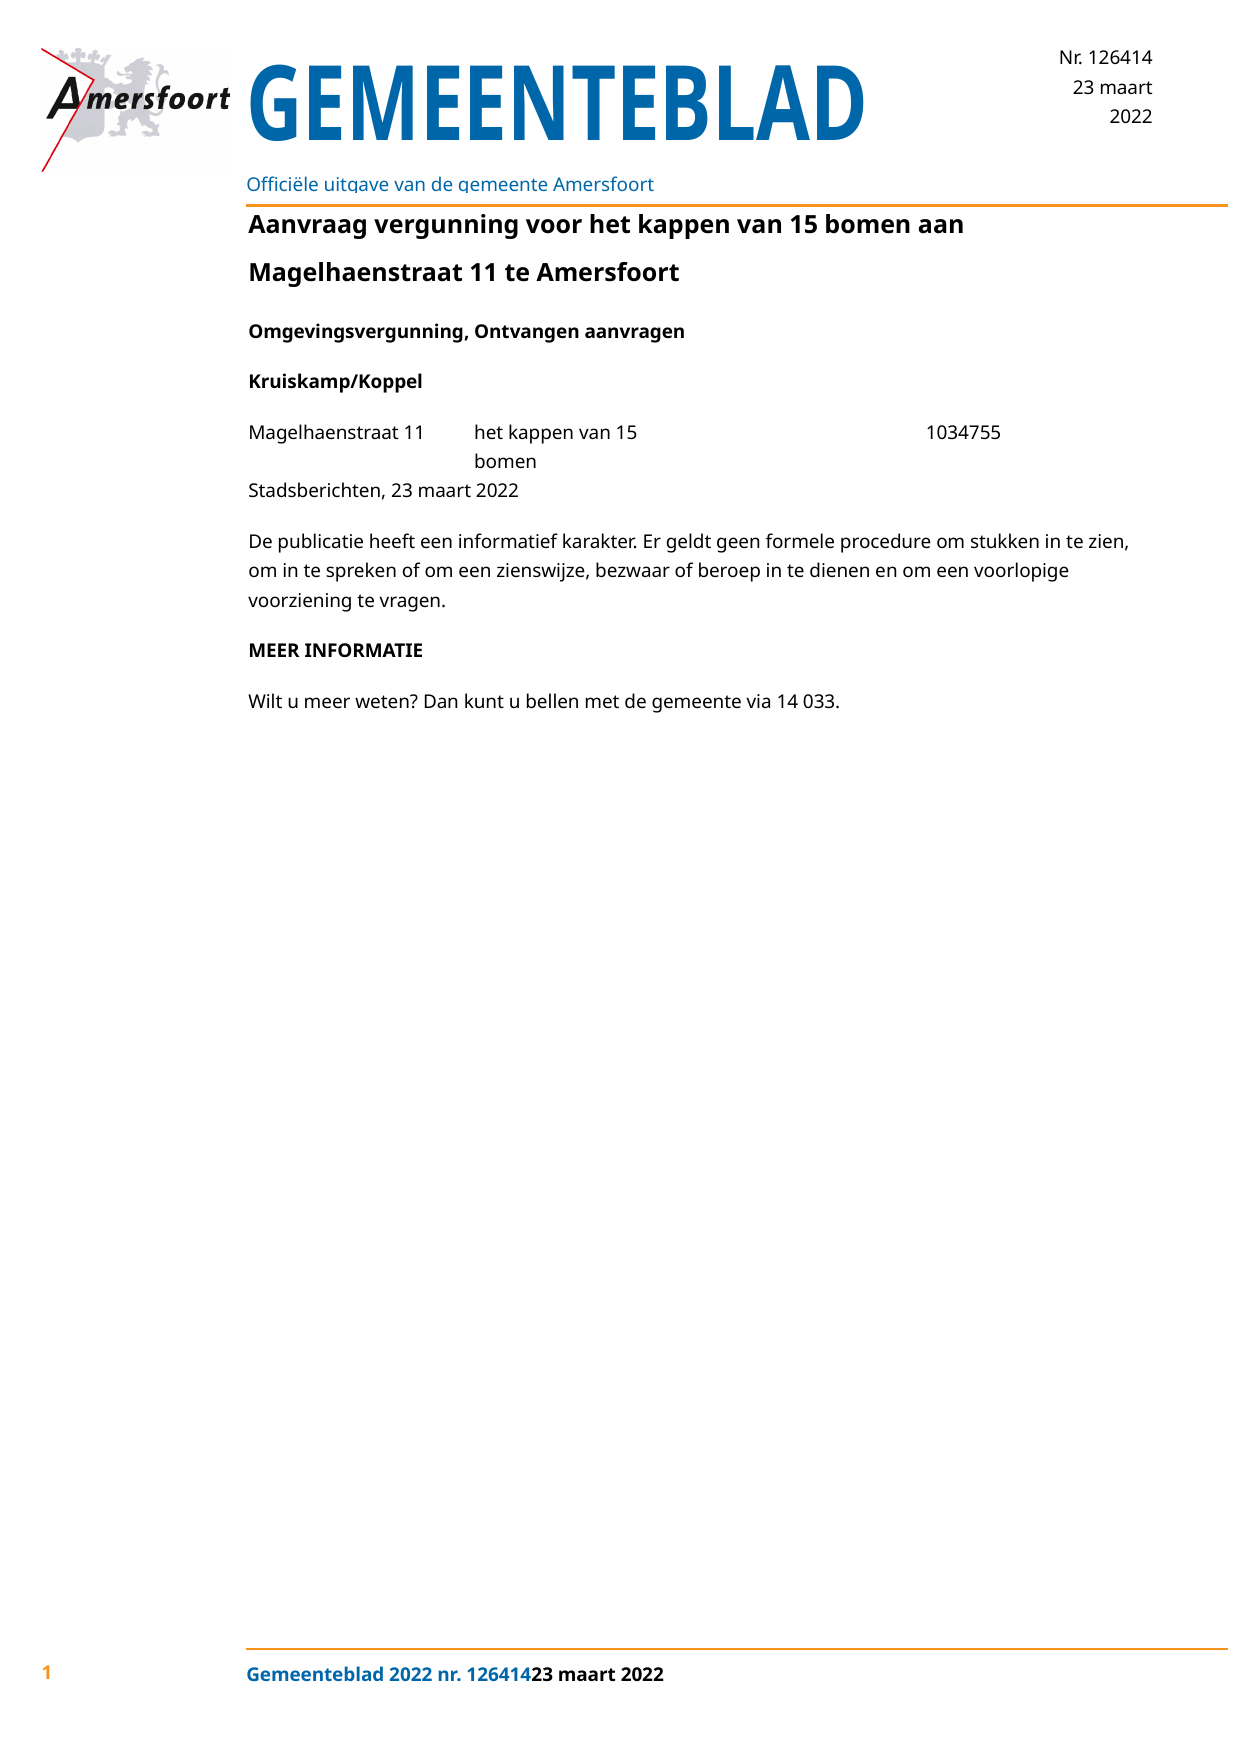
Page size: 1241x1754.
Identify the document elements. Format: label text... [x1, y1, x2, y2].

table_header [700, 419, 926, 474]
table_header Magelhaenstraat 11 [248, 419, 474, 474]
text Aanvraag vergunning voor het kappen van 15 bomen aan Magelhaenstraat 11 te Amersfoort [248, 207, 1152, 288]
text MEER INFORMATIE [248, 637, 1152, 663]
table_header 1034755 [926, 419, 1152, 474]
table_header het kappen van 15 bomen [474, 419, 700, 474]
text Omgevingsvergunning, Ontvangen aanvragen [248, 318, 1152, 344]
text Stadsberichten, 23 maart 2022 [248, 477, 1152, 503]
text De publicatie heeft een informatief karakter. Er geldt geen formele procedure om stukken in te zien, om in te spreken of om een zienswijze, bezwaar of beroep in te dienen en om een voorlopige voorziening te vragen. [248, 528, 1152, 613]
text Wilt u meer weten? Dan kunt u bellen met de gemeente via 14 033. [248, 688, 1152, 713]
text Kruiskamp/Koppel [248, 368, 1152, 394]
picture [41, 47, 231, 172]
